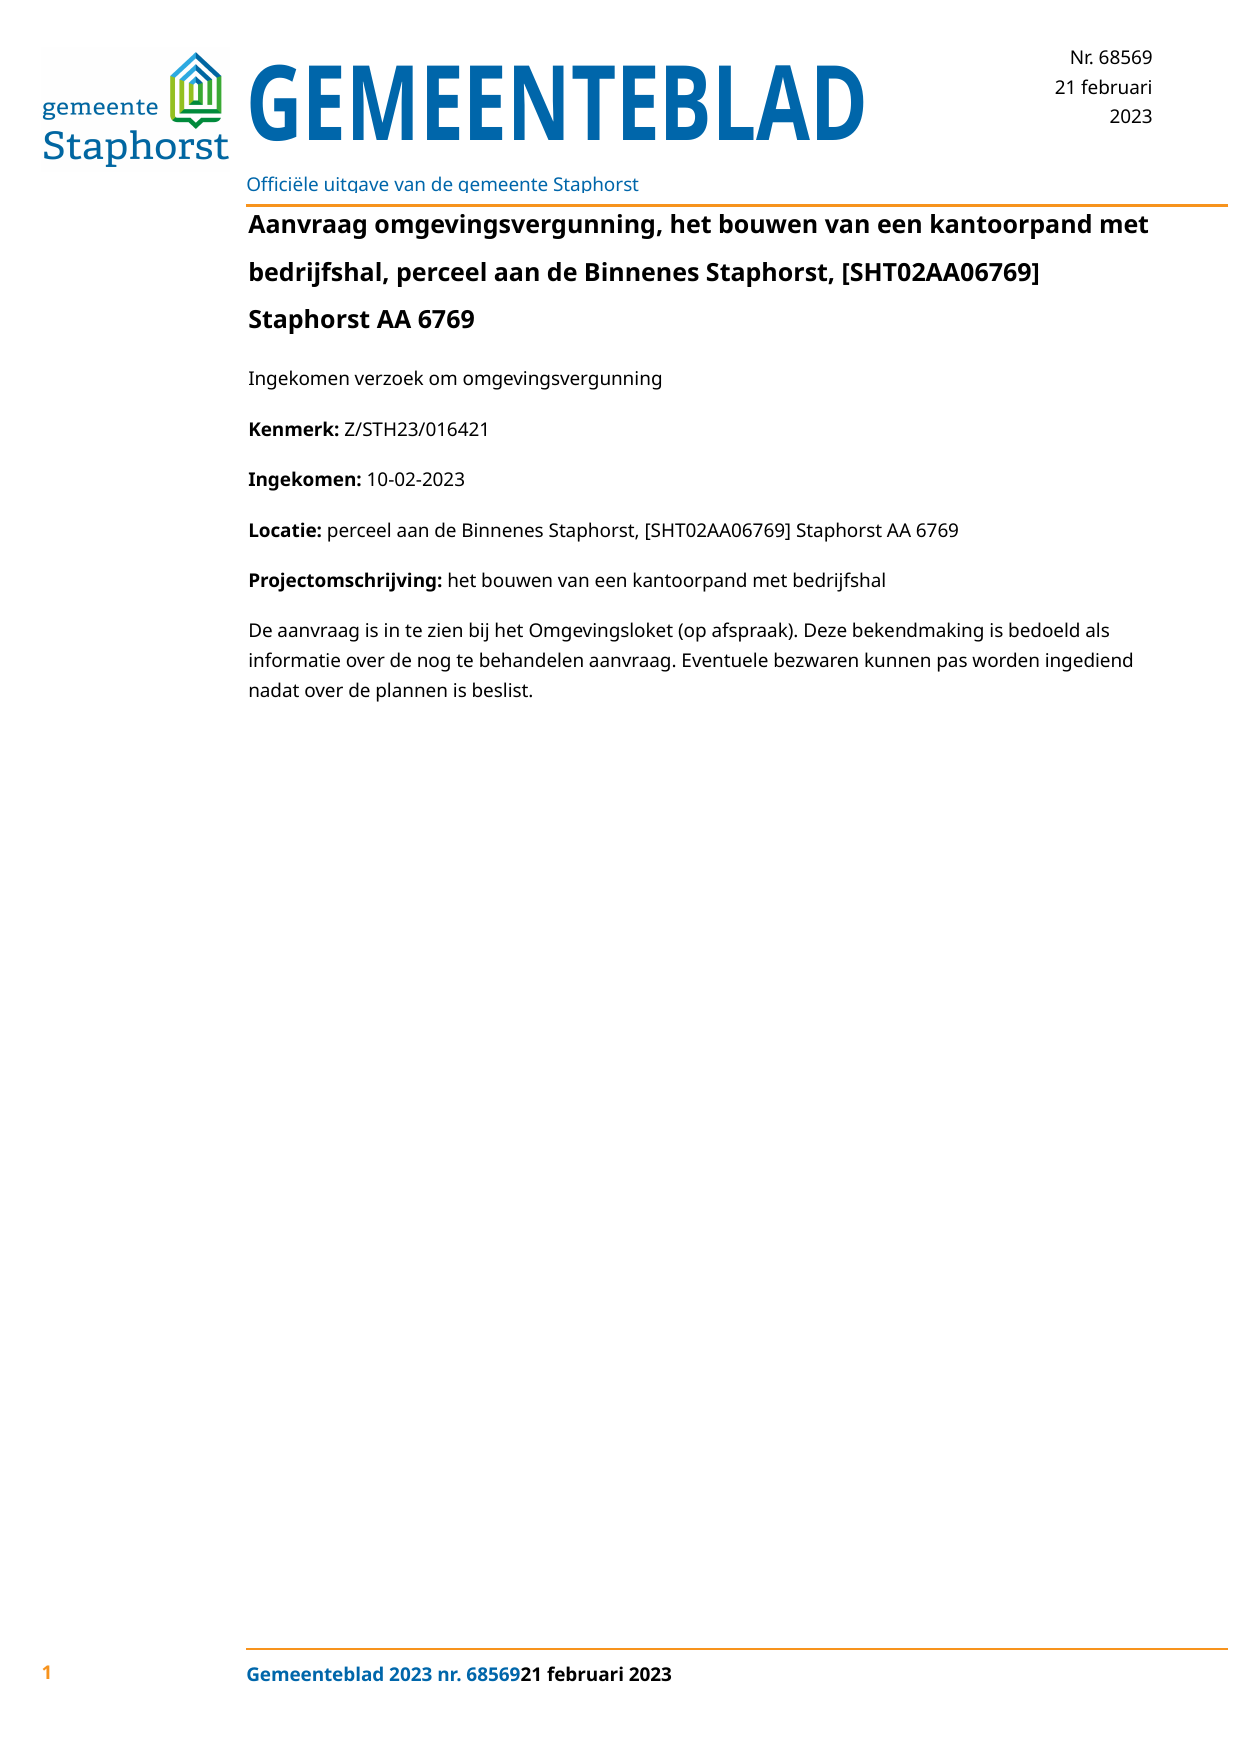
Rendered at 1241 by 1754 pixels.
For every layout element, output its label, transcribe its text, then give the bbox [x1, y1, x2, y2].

text Projectomschrijving: het bouwen van een kantoorpand met bedrijfshal [248, 567, 1152, 593]
picture [41, 47, 231, 172]
text Aanvraag omgevingsvergunning, het bouwen van een kantoorpand met bedrijfshal, perceel aan de Binnenes Staphorst, [SHT02AA06769] Staphorst AA 6769 [248, 207, 1152, 336]
text Kenmerk: Z/STH23/016421 [248, 416, 1152, 442]
text Locatie: perceel aan de Binnenes Staphorst, [SHT02AA06769] Staphorst AA 6769 [248, 517, 1152, 542]
text Ingekomen verzoek om omgevingsvergunning [248, 366, 1152, 391]
text De aanvraag is in te zien bij het Omgevingsloket (op afspraak). Deze bekendmaking is bedoeld als informatie over de nog te behandelen aanvraag. Eventuele bezwaren kunnen pas worden ingediend nadat over de plannen is beslist. [248, 618, 1152, 702]
text Ingekomen: 10-02-2023 [248, 466, 1152, 492]
